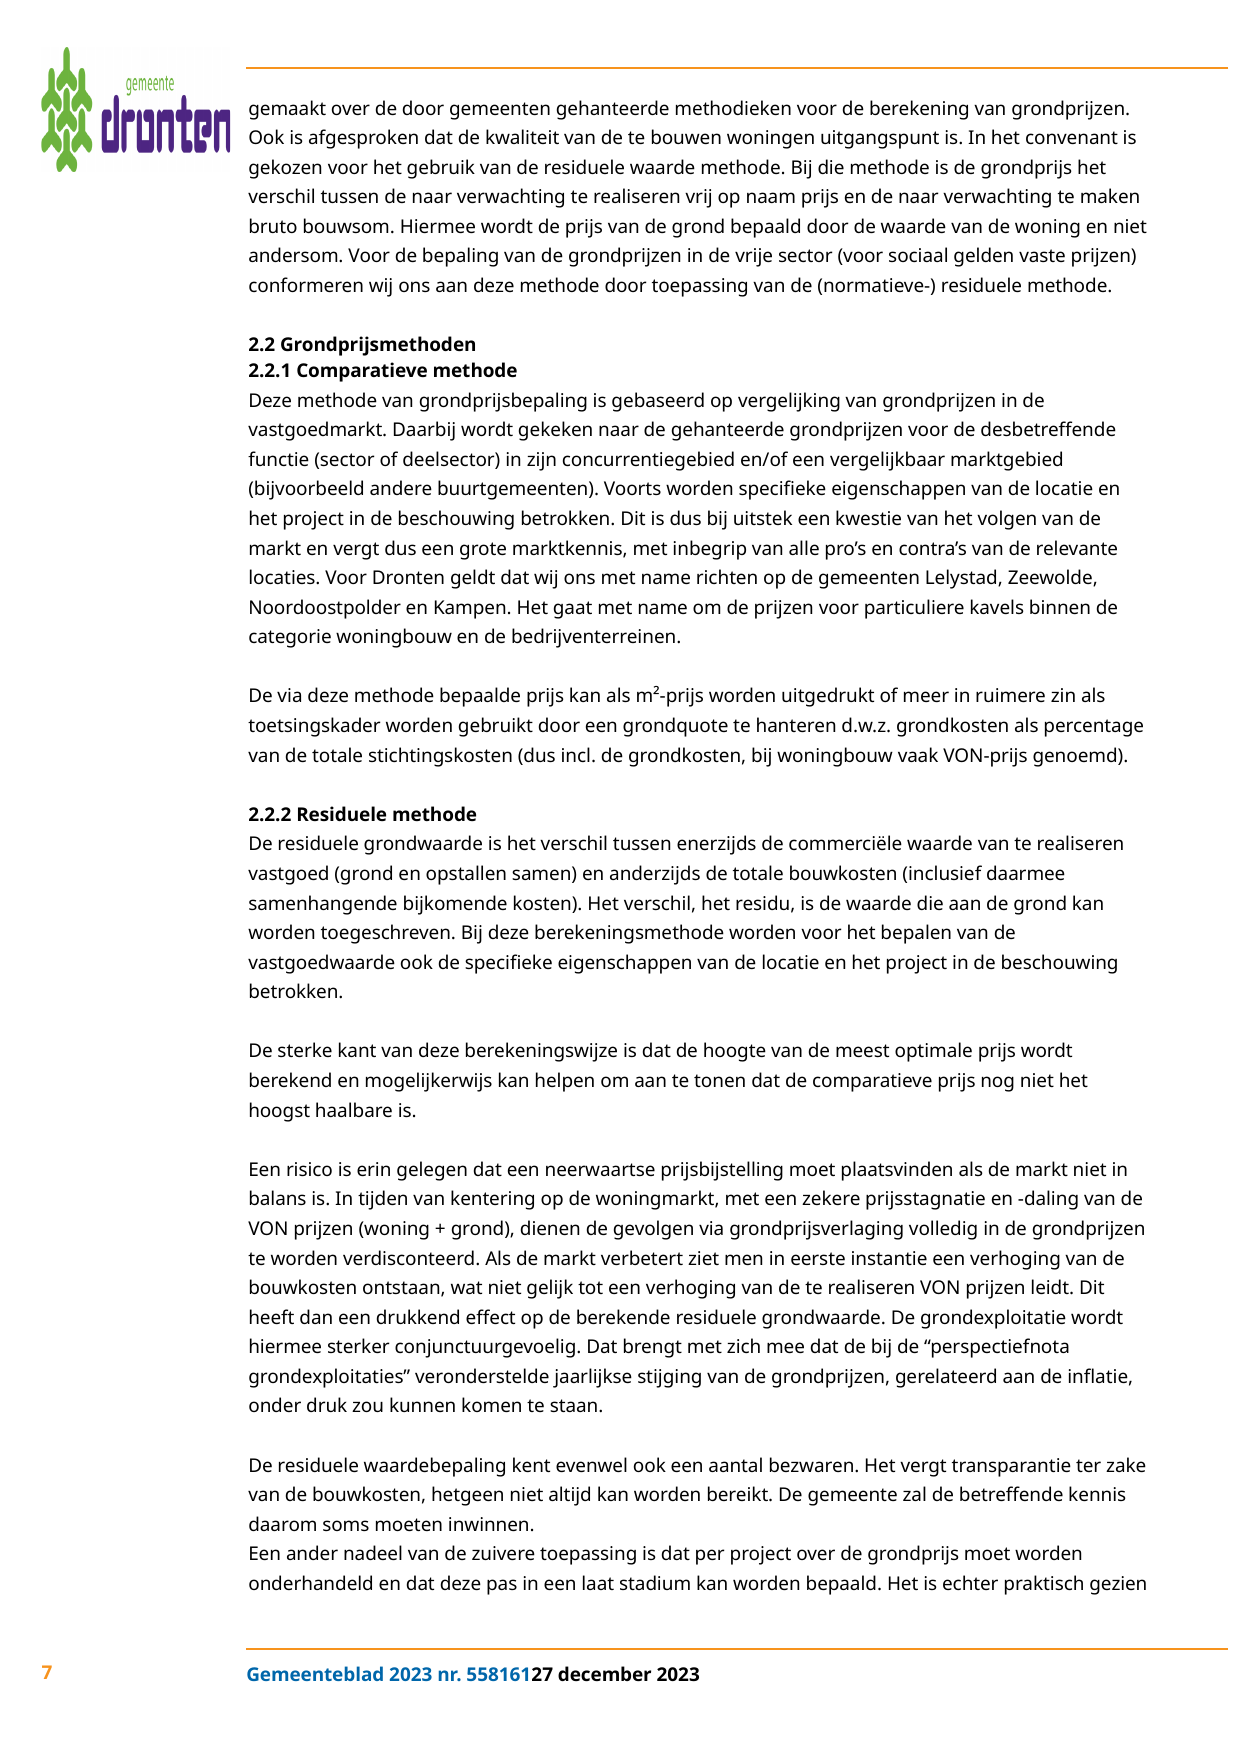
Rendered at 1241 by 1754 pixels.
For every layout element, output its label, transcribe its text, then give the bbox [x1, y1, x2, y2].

text Een risico is erin gelegen dat een neerwaartse prijsbijstelling moet plaatsvinden als de markt niet in balans is. In tijden van kentering op de woningmarkt, met een zekere prijsstagnatie en -daling van de VON prijzen (woning + grond), dienen de gevolgen via grondprijsverlaging volledig in de grondprijzen te worden verdisconteerd. Als de markt verbetert ziet men in eerste instantie een verhoging van de bouwkosten ontstaan, wat niet gelijk tot een verhoging van de te realiseren VON prijzen leidt. Dit heeft dan een drukkend effect op de berekende residuele grondwaarde. De grondexploitatie wordt hiermee sterker conjunctuurgevoelig. Dat brengt met zich mee dat de bij de “perspectiefnota grondexploitaties” veronderstelde jaarlijkse stijging van de grondprijzen, gerelateerd aan de inflatie, onder druk zou kunnen komen te staan. [248, 1156, 1152, 1418]
text 2.2.2 Residuele methode [248, 801, 1152, 827]
text gemaakt over de door gemeenten gehanteerde methodieken voor de berekening van grondprijzen. Ook is afgesproken dat de kwaliteit van de te bouwen woningen uitgangspunt is. In het convenant is gekozen voor het gebruik van de residuele waarde methode. Bij die methode is de grondprijs het verschil tussen de naar verwachting te realiseren vrij op naam prijs en de naar verwachting te maken bruto bouwsom. Hiermee wordt de prijs van de grond bepaald door de waarde van de woning en niet andersom. Voor de bepaling van de grondprijzen in de vrije sector (voor sociaal gelden vaste prijzen) conformeren wij ons aan deze methode door toepassing van de (normatieve-) residuele methode. [248, 95, 1152, 298]
picture [41, 47, 231, 172]
text 2.2.1 Comparatieve methode [248, 357, 1152, 383]
text Een ander nadeel van de zuivere toepassing is dat per project over de grondprijs moet worden onderhandeld en dat deze pas in een laat stadium kan worden bepaald. Het is echter praktisch gezien [248, 1541, 1152, 1596]
text De residuele grondwaarde is het verschil tussen enerzijds de commerciële waarde van te realiseren vastgoed (grond en opstallen samen) en anderzijds de totale bouwkosten (inclusief daarmee samenhangende bijkomende kosten). Het verschil, het residu, is de waarde die aan de grond kan worden toegeschreven. Bij deze berekeningsmethode worden voor het bepalen van de vastgoedwaarde ook de specifieke eigenschappen van de locatie en het project in de beschouwing betrokken. [248, 831, 1152, 1004]
text Deze methode van grondprijsbepaling is gebaseerd op vergelijking van grondprijzen in de vastgoedmarkt. Daarbij wordt gekeken naar de gehanteerde grondprijzen voor de desbetreffende functie (sector of deelsector) in zijn concurrentiegebied en/of een vergelijkbaar marktgebied (bijvoorbeeld andere buurtgemeenten). Voorts worden specifieke eigenschappen van de locatie en het project in de beschouwing betrokken. Dit is dus bij uitstek een kwestie van het volgen van de markt en vergt dus een grote marktkennis, met inbegrip van alle pro’s en contra’s van de relevante locaties. Voor Dronten geldt dat wij ons met name richten op de gemeenten Lelystad, Zeewolde, Noordoostpolder en Kampen. Het gaat met name om de prijzen voor particuliere kavels binnen de categorie woningbouw en de bedrijventerreinen. [248, 387, 1152, 649]
text De via deze methode bepaalde prijs kan als m²-prijs worden uitgedrukt of meer in ruimere zin als toetsingskader worden gebruikt door een grondquote te hanteren d.w.z. grondkosten als percentage van de totale stichtingskosten (dus incl. de grondkosten, bij woningbouw vaak VON-prijs genoemd). [248, 683, 1152, 767]
text 2.2 Grondprijsmethoden [248, 331, 1152, 357]
text De sterke kant van deze berekeningswijze is dat de hoogte van de meest optimale prijs wordt berekend en mogelijkerwijs kan helpen om aan te tonen dat de comparatieve prijs nog niet het hoogst haalbare is. [248, 1038, 1152, 1122]
text De residuele waardebepaling kent evenwel ook een aantal bezwaren. Het vergt transparantie ter zake van de bouwkosten, hetgeen niet altijd kan worden bereikt. De gemeente zal de betreffende kennis daarom soms moeten inwinnen. [248, 1452, 1152, 1537]
